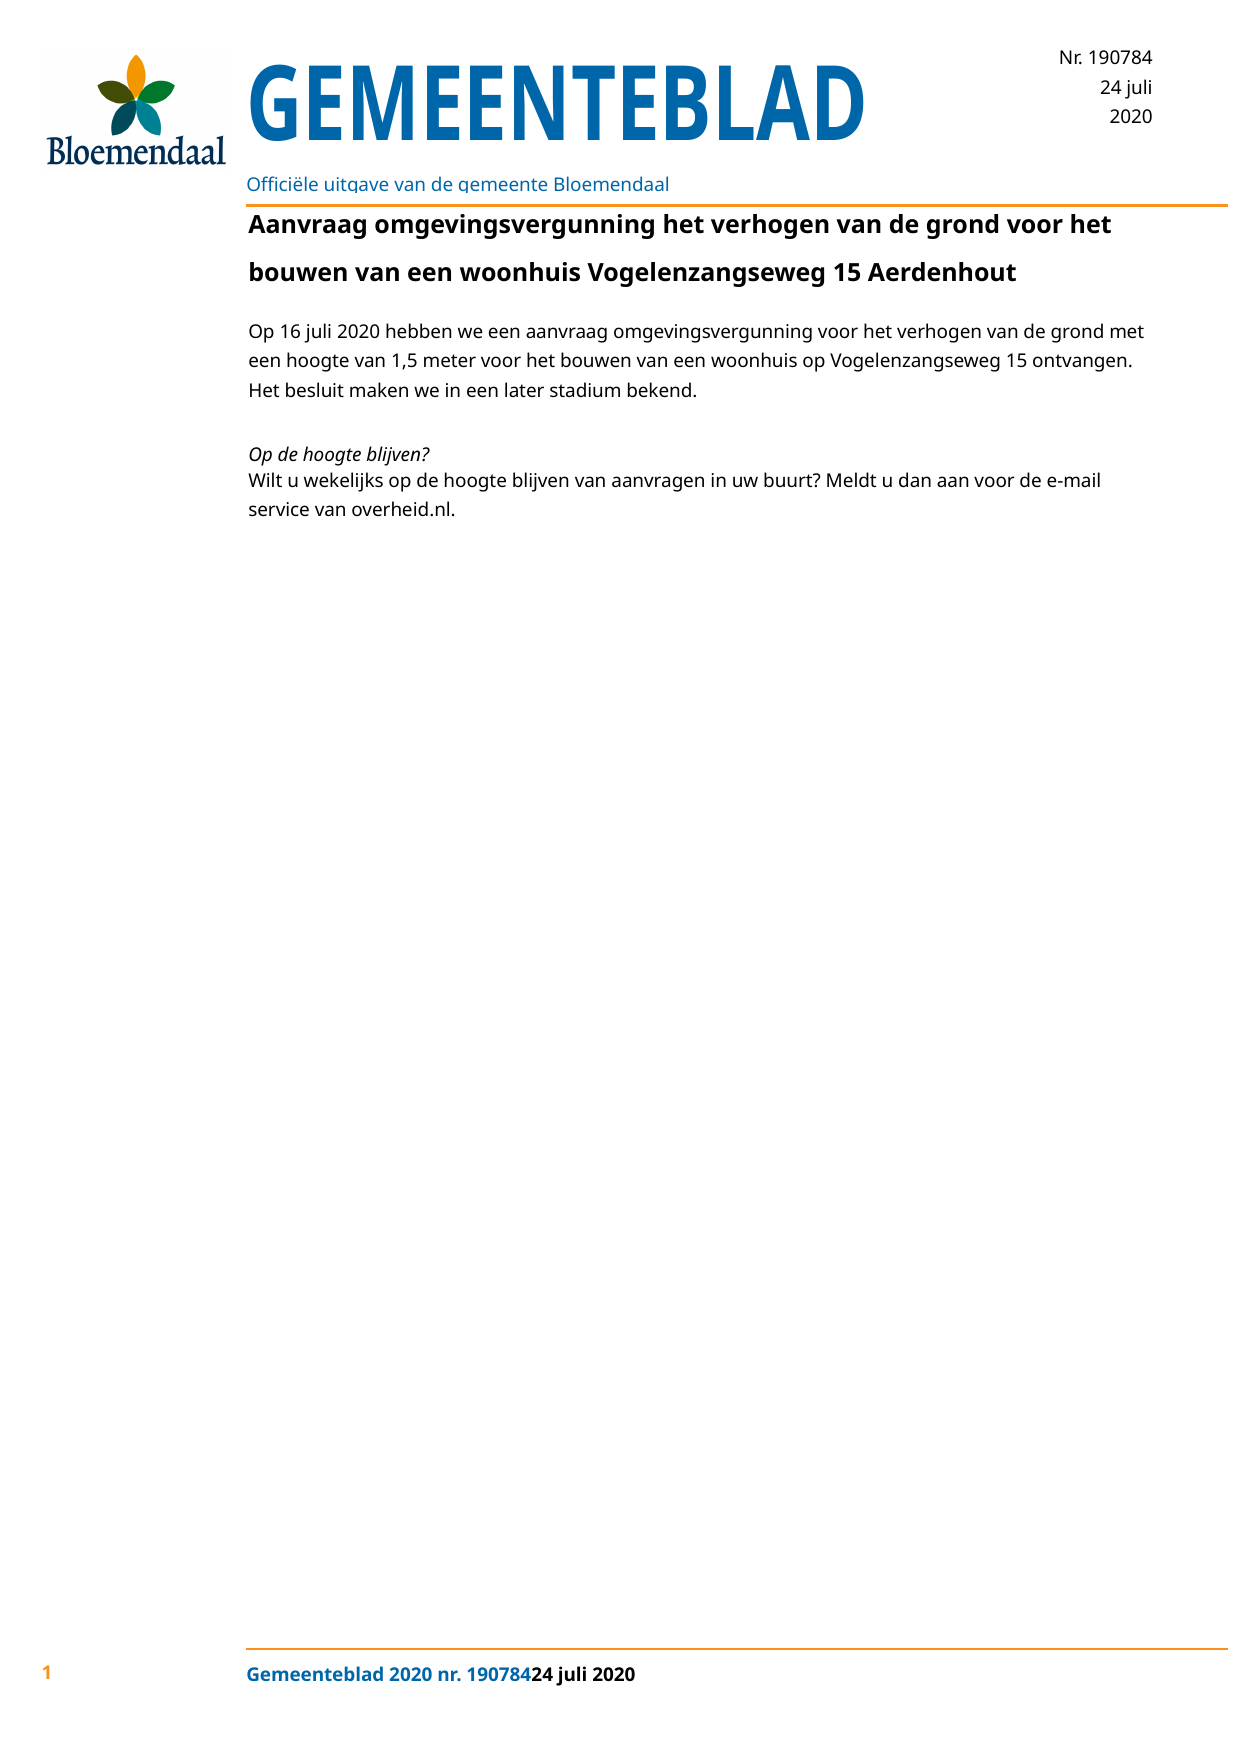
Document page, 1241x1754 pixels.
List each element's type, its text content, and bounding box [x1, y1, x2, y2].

text Wilt u wekelijks op de hoogte blijven van aanvragen in uw buurt? Meldt u dan aan voor de e-mail service van overheid.nl. [248, 467, 1152, 522]
picture [41, 47, 231, 172]
text Aanvraag omgevingsvergunning het verhogen van de grond voor het bouwen van een woonhuis Vogelenzangseweg 15 Aerdenhout [248, 207, 1152, 288]
text Op 16 juli 2020 hebben we een aanvraag omgevingsvergunning voor het verhogen van de grond met een hoogte van 1,5 meter voor het bouwen van een woonhuis op Vogelenzangseweg 15 ontvangen. Het besluit maken we in een later stadium bekend. [248, 318, 1152, 403]
text Op de hoogte blijven? [248, 441, 1152, 467]
